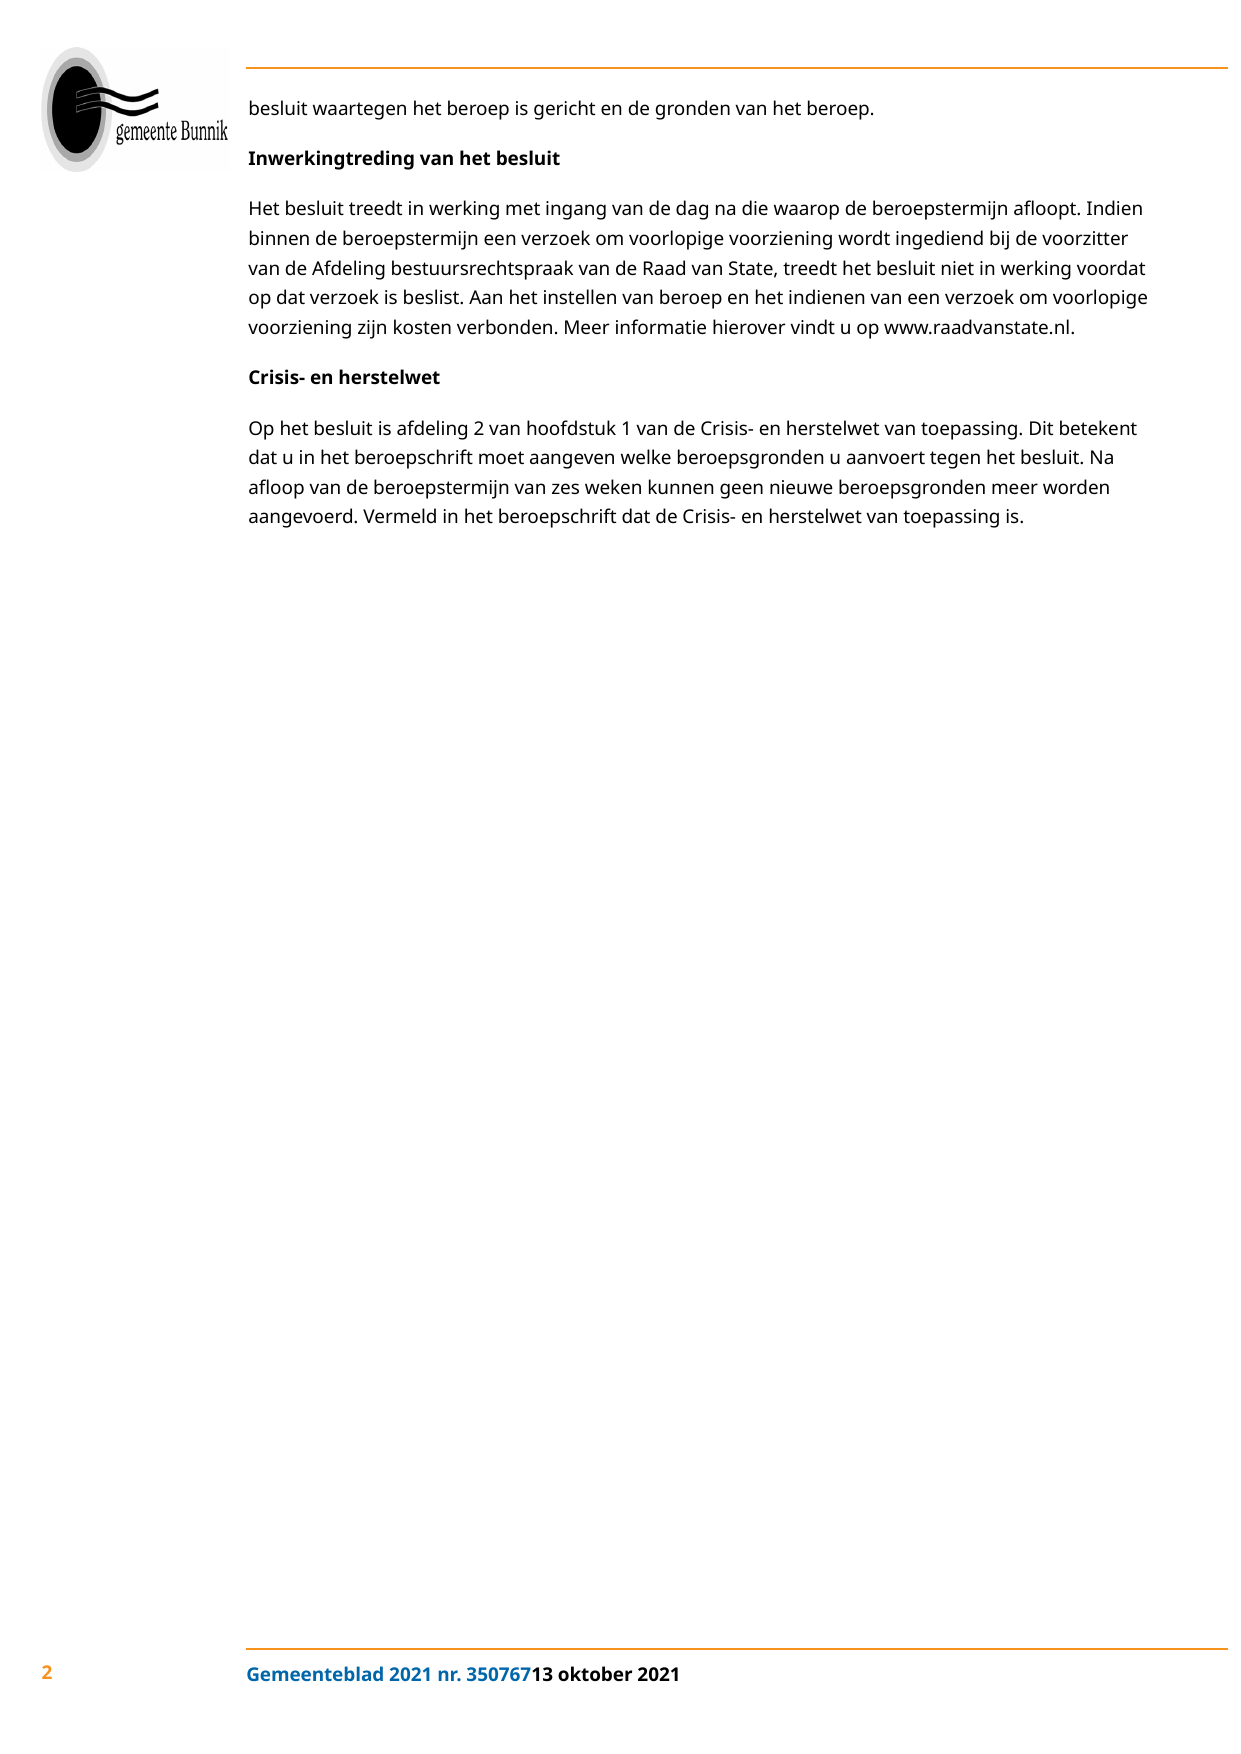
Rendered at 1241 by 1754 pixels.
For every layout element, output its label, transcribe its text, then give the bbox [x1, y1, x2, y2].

text Het besluit treedt in werking met ingang van de dag na die waarop de beroepstermijn afloopt. Indien binnen de beroepstermijn een verzoek om voorlopige voorziening wordt ingediend bij de voorzitter van de Afdeling bestuursrechtspraak van de Raad van State, treedt het besluit niet in werking voordat op dat verzoek is beslist. Aan het instellen van beroep en het indienen van een verzoek om voorlopige voorziening zijn kosten verbonden. Meer informatie hierover vindt u op www.raadvanstate.nl. [248, 196, 1152, 340]
text Inwerkingtreding van het besluit [248, 145, 1152, 171]
picture [41, 47, 231, 172]
text Op het besluit is afdeling 2 van hoofdstuk 1 van de Crisis- en herstelwet van toepassing. Dit betekent dat u in het beroepschrift moet aangeven welke beroepsgronden u aanvoert tegen het besluit. Na afloop van de beroepstermijn van zes weken kunnen geen nieuwe beroepsgronden meer worden aangevoerd. Vermeld in het beroepschrift dat de Crisis- en herstelwet van toepassing is. [248, 415, 1152, 529]
text Crisis- en herstelwet [248, 364, 1152, 390]
text besluit waartegen het beroep is gericht en de gronden van het beroep. [248, 95, 1152, 121]
